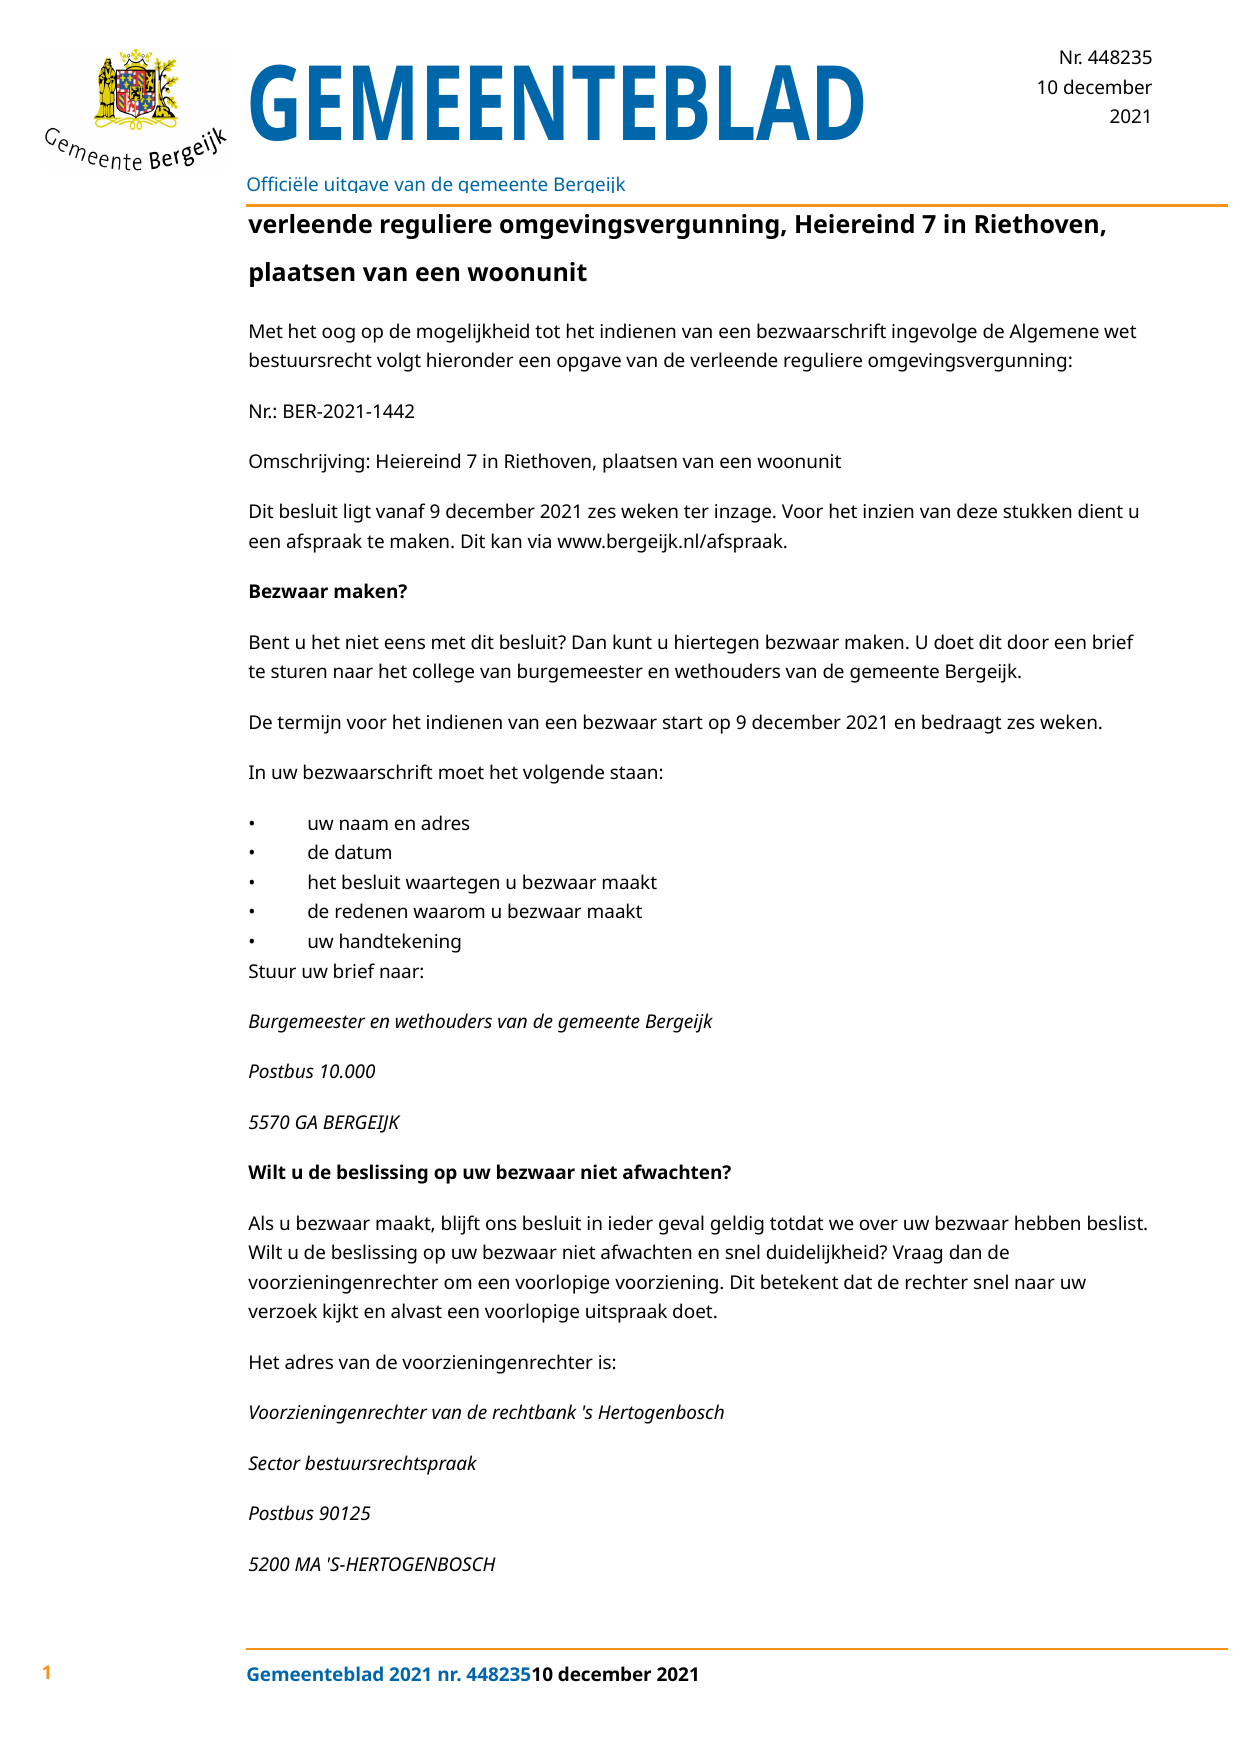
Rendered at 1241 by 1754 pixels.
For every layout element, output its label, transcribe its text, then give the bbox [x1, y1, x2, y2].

text Omschrijving: Heiereind 7 in Riethoven, plaatsen van een woonunit [248, 448, 1152, 474]
text Het adres van de voorzieningenrechter is: [248, 1349, 1152, 1375]
list uw handtekening [248, 928, 1152, 954]
text De termijn voor het indienen van een bezwaar start op 9 december 2021 en bedraagt zes weken. [248, 709, 1152, 735]
text verleende reguliere omgevingsvergunning, Heiereind 7 in Riethoven, plaatsen van een woonunit [248, 207, 1152, 288]
list de redenen waarom u bezwaar maakt [248, 899, 1152, 924]
text In uw bezwaarschrift moet het volgende staan: [248, 759, 1152, 785]
text Burgemeester en wethouders van de gemeente Bergeijk [248, 1008, 1152, 1034]
picture [41, 47, 231, 172]
text 5200 MA 'S-HERTOGENBOSCH [248, 1551, 1152, 1577]
list uw naam en adres [248, 810, 1152, 836]
text Met het oog op de mogelijkheid tot het indienen van een bezwaarschrift ingevolge de Algemene wet bestuursrecht volgt hieronder een opgave van de verleende reguliere omgevingsvergunning: [248, 318, 1152, 373]
text Nr.: BER-2021-1442 [248, 398, 1152, 424]
text Sector bestuursrechtspraak [248, 1450, 1152, 1476]
text Postbus 10.000 [248, 1059, 1152, 1084]
text Bezwaar maken? [248, 579, 1152, 604]
list de datum [248, 839, 1152, 865]
text Stuur uw brief naar: [248, 958, 1152, 984]
text Wilt u de beslissing op uw bezwaar niet afwachten? [248, 1159, 1152, 1185]
list het besluit waartegen u bezwaar maakt [248, 869, 1152, 895]
text Dit besluit ligt vanaf 9 december 2021 zes weken ter inzage. Voor het inzien van deze stukken dient u een afspraak te maken. Dit kan via www.bergeijk.nl/afspraak. [248, 499, 1152, 554]
text Voorzieningenrechter van de rechtbank 's Hertogenbosch [248, 1399, 1152, 1425]
text Bent u het niet eens met dit besluit? Dan kunt u hiertegen bezwaar maken. U doet dit door een brief te sturen naar het college van burgemeester en wethouders van de gemeente Bergeijk. [248, 629, 1152, 684]
text Postbus 90125 [248, 1500, 1152, 1526]
text Als u bezwaar maakt, blijft ons besluit in ieder geval geldig totdat we over uw bezwaar hebben beslist. Wilt u de beslissing op uw bezwaar niet afwachten en snel duidelijkheid? Vraag dan de voorzieningenrechter om een voorlopige voorziening. Dit betekent dat de rechter snel naar uw verzoek kijkt en alvast een voorlopige uitspraak doet. [248, 1210, 1152, 1324]
text 5570 GA BERGEIJK [248, 1109, 1152, 1135]
